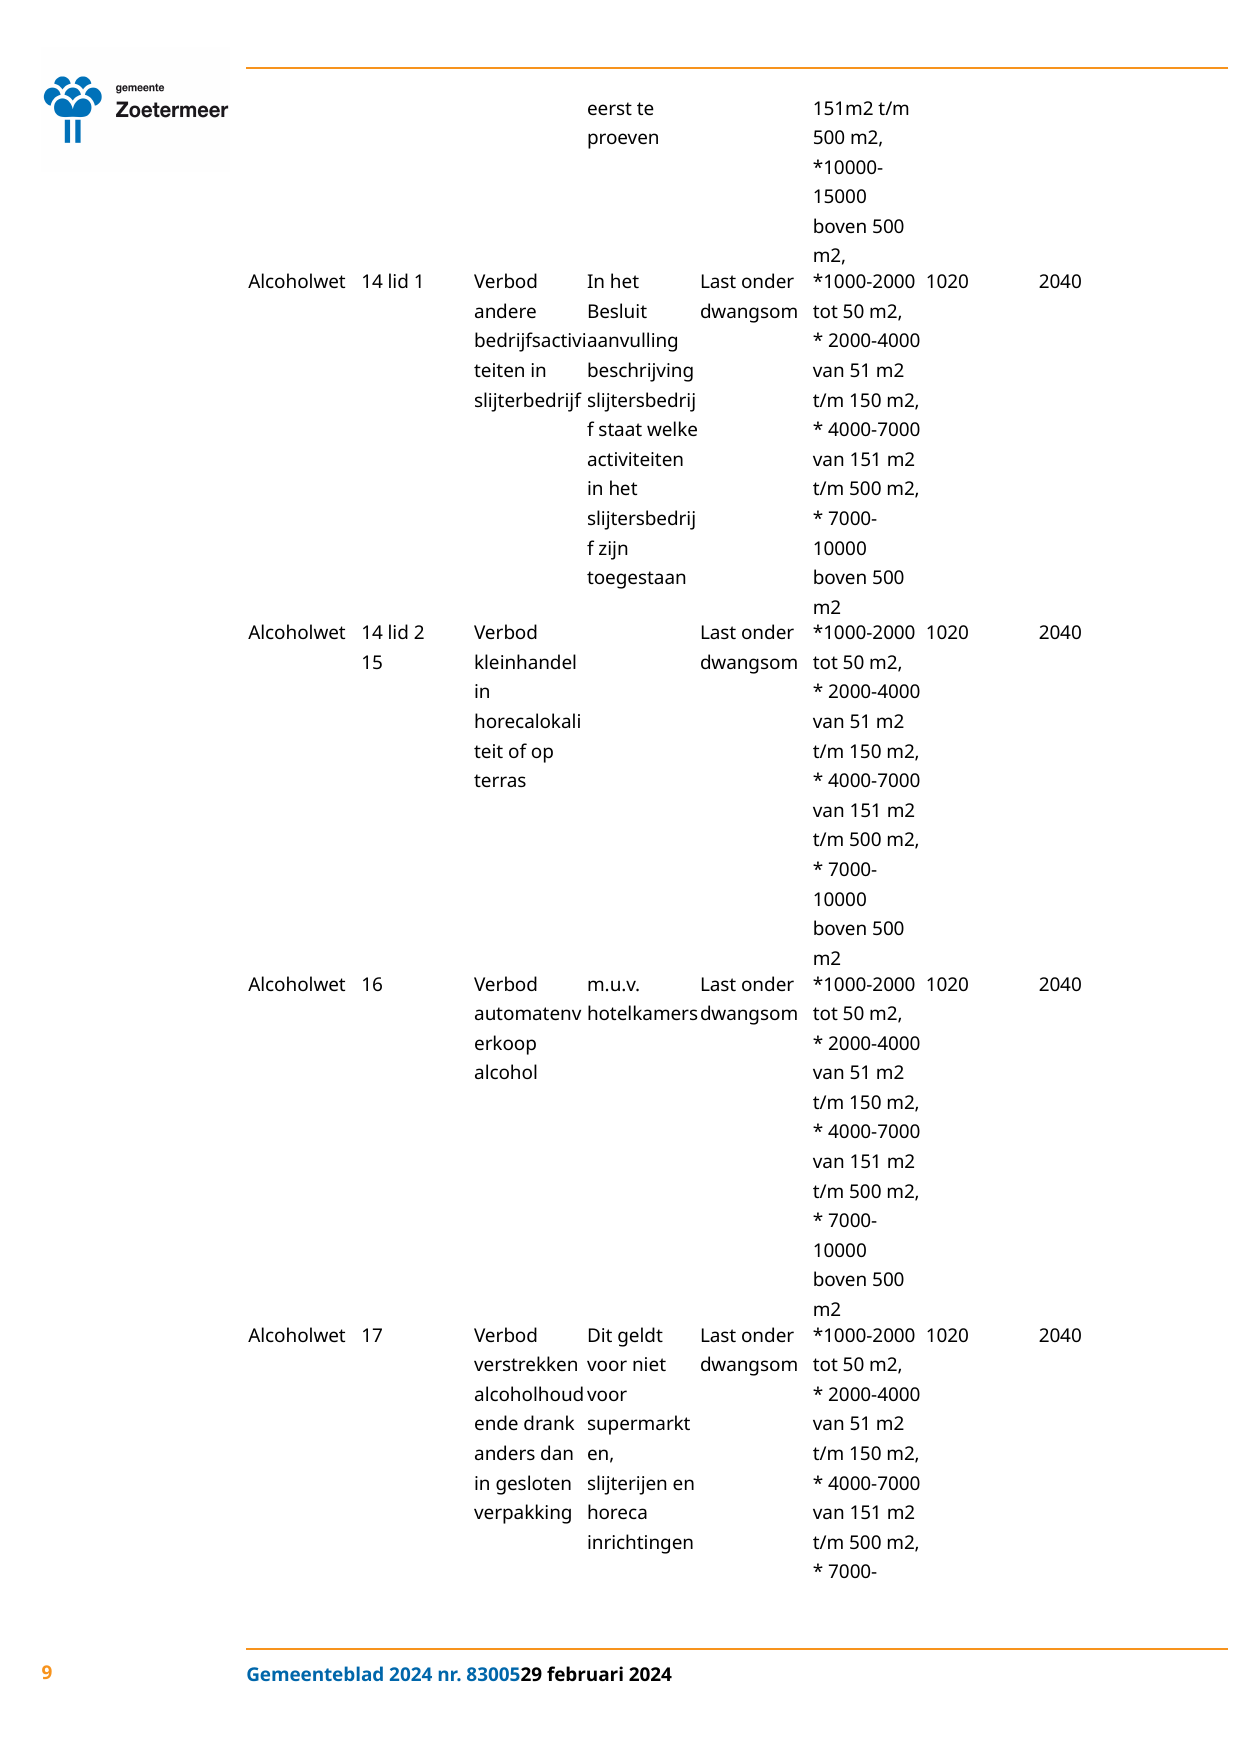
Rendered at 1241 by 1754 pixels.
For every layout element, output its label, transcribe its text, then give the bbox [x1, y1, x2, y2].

table_cell 14 lid 1 [361, 269, 474, 619]
table_cell 1020 [926, 1322, 1038, 1584]
table_cell Alcoholwet [248, 1322, 361, 1584]
table_cell Last onder dwangsom [700, 971, 813, 1322]
table_cell m.u.v. hotelkamers [587, 971, 700, 1322]
table_cell 17 [361, 1322, 474, 1584]
table_cell *1000-2000 tot 50 m2, * 2000-4000 van 51 m2 t/m 150 m2, * 4000-7000 van 151 m2 t/m 500 m2, * 7000- 10000 boven 500 m2 [813, 971, 926, 1322]
table_cell Verbod andere bedrijfsactiviteiten in slijterbedrijf [474, 269, 587, 619]
table_cell [474, 95, 587, 268]
table_cell eerst te proeven [587, 95, 700, 268]
table_cell Verbod verstrekken alcoholhoudende drank anders dan in gesloten verpakking [474, 1322, 587, 1584]
table_cell 2040 [1039, 269, 1152, 619]
table_cell Alcoholwet [248, 269, 361, 619]
table_cell Last onder dwangsom [700, 620, 813, 971]
table_cell [587, 620, 700, 971]
table_cell 14 lid 2 15 [361, 620, 474, 971]
table_cell 2040 [1039, 620, 1152, 971]
table_cell *1000-2000 tot 50 m2, * 2000-4000 van 51 m2 t/m 150 m2, * 4000-7000 van 151 m2 t/m 500 m2, * 7000- [813, 1322, 926, 1584]
table_cell 2040 [1039, 971, 1152, 1322]
table_cell 2040 [1039, 1322, 1152, 1584]
table_cell 1020 [926, 269, 1038, 619]
table_cell Alcoholwet [248, 620, 361, 971]
table_cell *1000-2000 tot 50 m2, * 2000-4000 van 51 m2 t/m 150 m2, * 4000-7000 van 151 m2 t/m 500 m2, * 7000- 10000 boven 500 m2 [813, 269, 926, 619]
table_cell Last onder dwangsom [700, 1322, 813, 1584]
table_cell Verbod kleinhandel in horecalokaliteit of op terras [474, 620, 587, 971]
table_cell [248, 95, 361, 268]
table_cell Verbod automatenverkoop alcohol [474, 971, 587, 1322]
table_cell [926, 95, 1038, 268]
table_cell [700, 95, 813, 268]
table_cell Alcoholwet [248, 971, 361, 1322]
picture [41, 47, 231, 172]
table_cell 151m2 t/m 500 m2, *10000-15000 boven 500 m2, [813, 95, 926, 268]
table_cell *1000-2000 tot 50 m2, * 2000-4000 van 51 m2 t/m 150 m2, * 4000-7000 van 151 m2 t/m 500 m2, * 7000- 10000 boven 500 m2 [813, 620, 926, 971]
table_cell Dit geldt voor niet voor supermarkten, slijterijen en horeca inrichtingen [587, 1322, 700, 1584]
table_cell [1039, 95, 1152, 268]
table_cell [361, 95, 474, 268]
table_cell 1020 [926, 971, 1038, 1322]
table_cell In het Besluit aanvulling beschrijving slijtersbedrijf staat welke activiteiten in het slijtersbedrijf zijn toegestaan [587, 269, 700, 619]
table_cell 1020 [926, 620, 1038, 971]
table_cell Last onder dwangsom [700, 269, 813, 619]
table_cell 16 [361, 971, 474, 1322]
